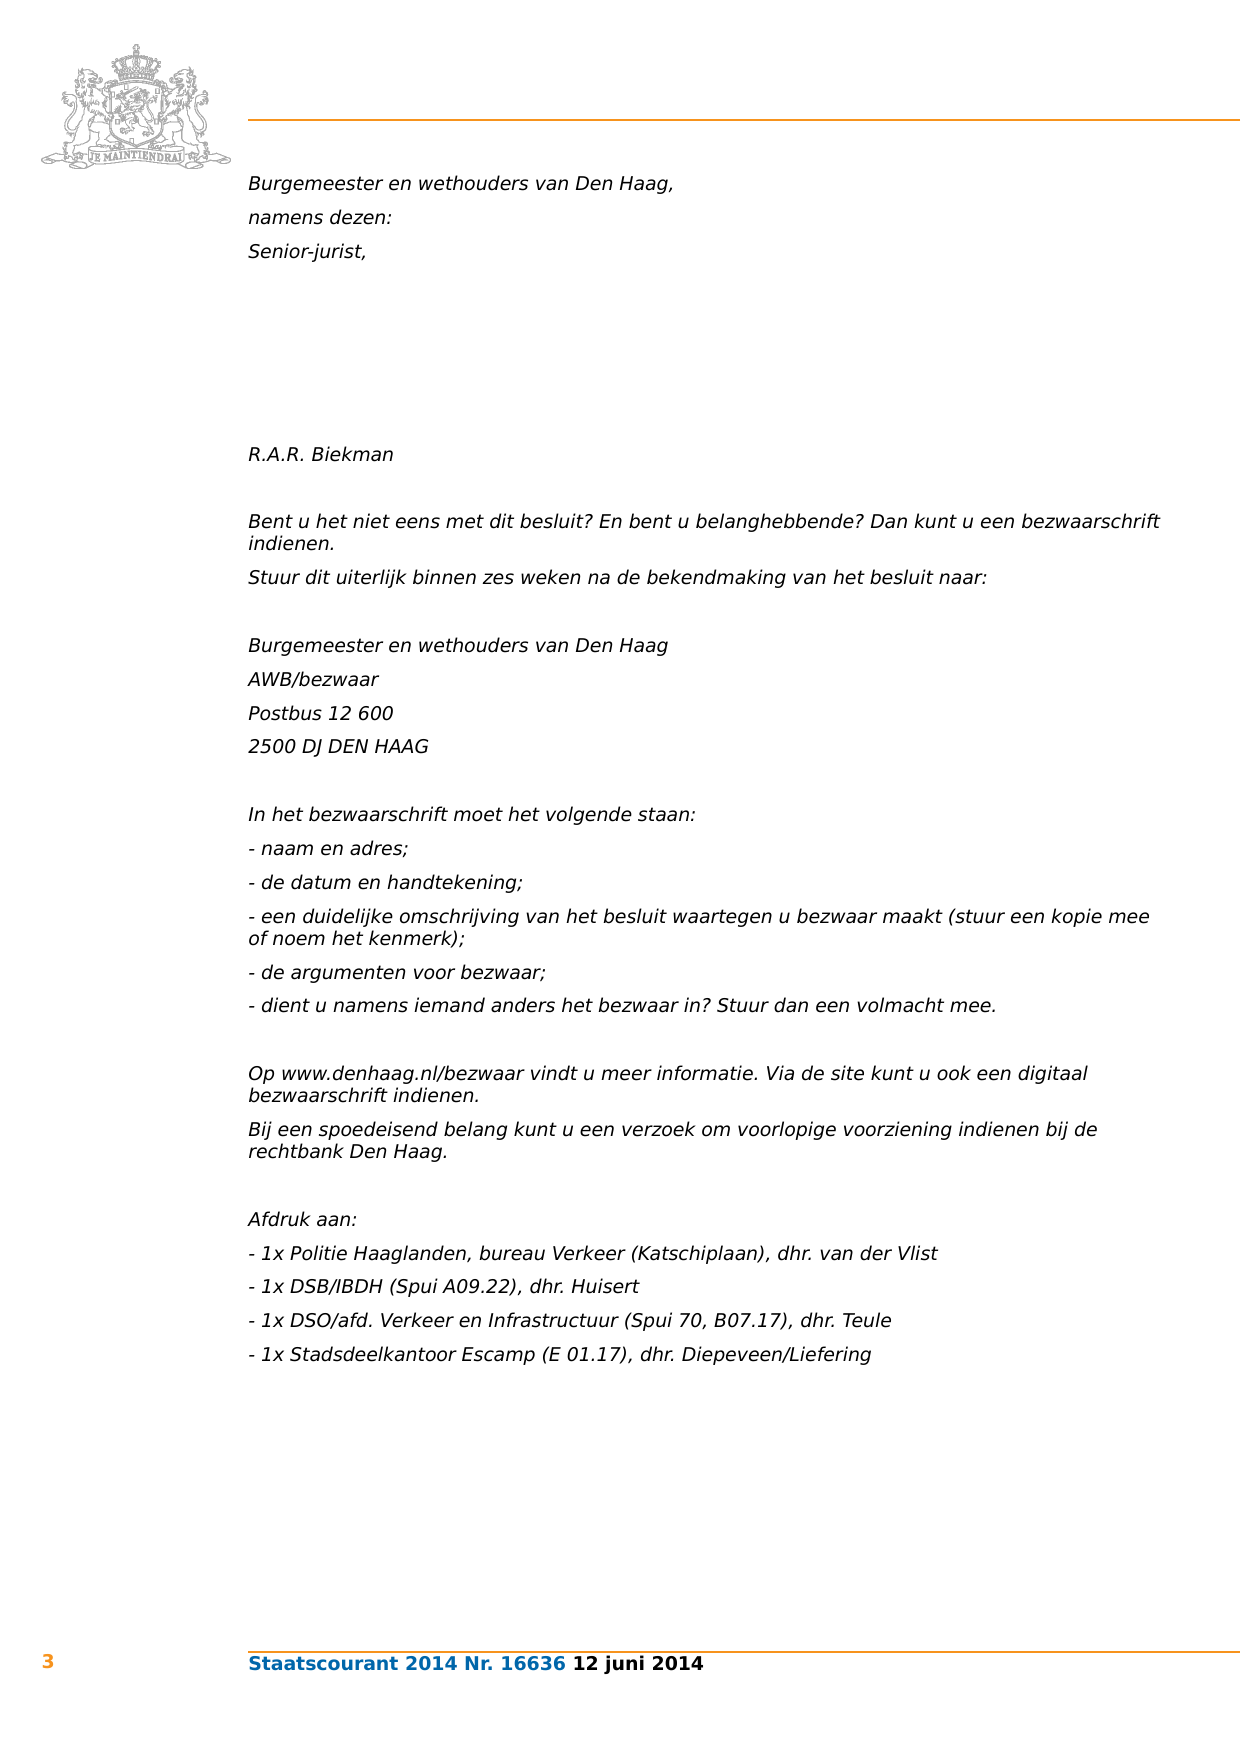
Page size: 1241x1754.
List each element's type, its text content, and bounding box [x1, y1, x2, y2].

text - een duidelijke omschrijving van het besluit waartegen u bezwaar maakt (stuur een kopie mee of noem het kenmerk); [248, 906, 1163, 950]
text In het bezwaarschrift moet het volgende staan: [248, 804, 1163, 826]
text Op www.denhaag.nl/bezwaar vindt u meer informatie. Via de site kunt u ook een digitaal bezwaarschrift indienen. [248, 1063, 1163, 1107]
text Burgemeester en wethouders van Den Haag, [248, 173, 1163, 195]
text - 1x Politie Haaglanden, bureau Verkeer (Katschiplaan), dhr. van der Vlist [248, 1242, 1163, 1264]
text - 1x DSB/IBDH (Spui A09.22), dhr. Huisert [248, 1276, 1163, 1298]
text - naam en adres; [248, 838, 1163, 860]
text Afdruk aan: [248, 1209, 1163, 1231]
text - de argumenten voor bezwaar; [248, 962, 1163, 983]
text AWB/bezwaar [248, 669, 1163, 691]
text Bent u het niet eens met dit besluit? En bent u belanghebbende? Dan kunt u een bezwaarschrift indienen. [248, 511, 1163, 555]
text Postbus 12 600 [248, 703, 1163, 724]
text Bij een spoedeisend belang kunt u een verzoek om voorlopige voorziening indienen bij de rechtbank Den Haag. [248, 1119, 1163, 1163]
text - 1x Stadsdeelkantoor Escamp (E 01.17), dhr. Diepeveen/Liefering [248, 1344, 1163, 1366]
text - 1x DSO/afd. Verkeer en Infrastructuur (Spui 70, B07.17), dhr. Teule [248, 1310, 1163, 1332]
text namens dezen: [248, 207, 1163, 229]
text R.A.R. Biekman [248, 444, 1163, 466]
text Senior-jurist, [248, 241, 1163, 262]
text - dient u namens iemand anders het bezwaar in? Stuur dan een volmacht mee. [248, 995, 1163, 1017]
text 2500 DJ DEN HAAG [248, 736, 1163, 758]
text Stuur dit uiterlijk binnen zes weken na de bekendmaking van het besluit naar: [248, 567, 1163, 589]
picture [41, 44, 231, 169]
text - de datum en handtekening; [248, 872, 1163, 894]
text Burgemeester en wethouders van Den Haag [248, 635, 1163, 657]
